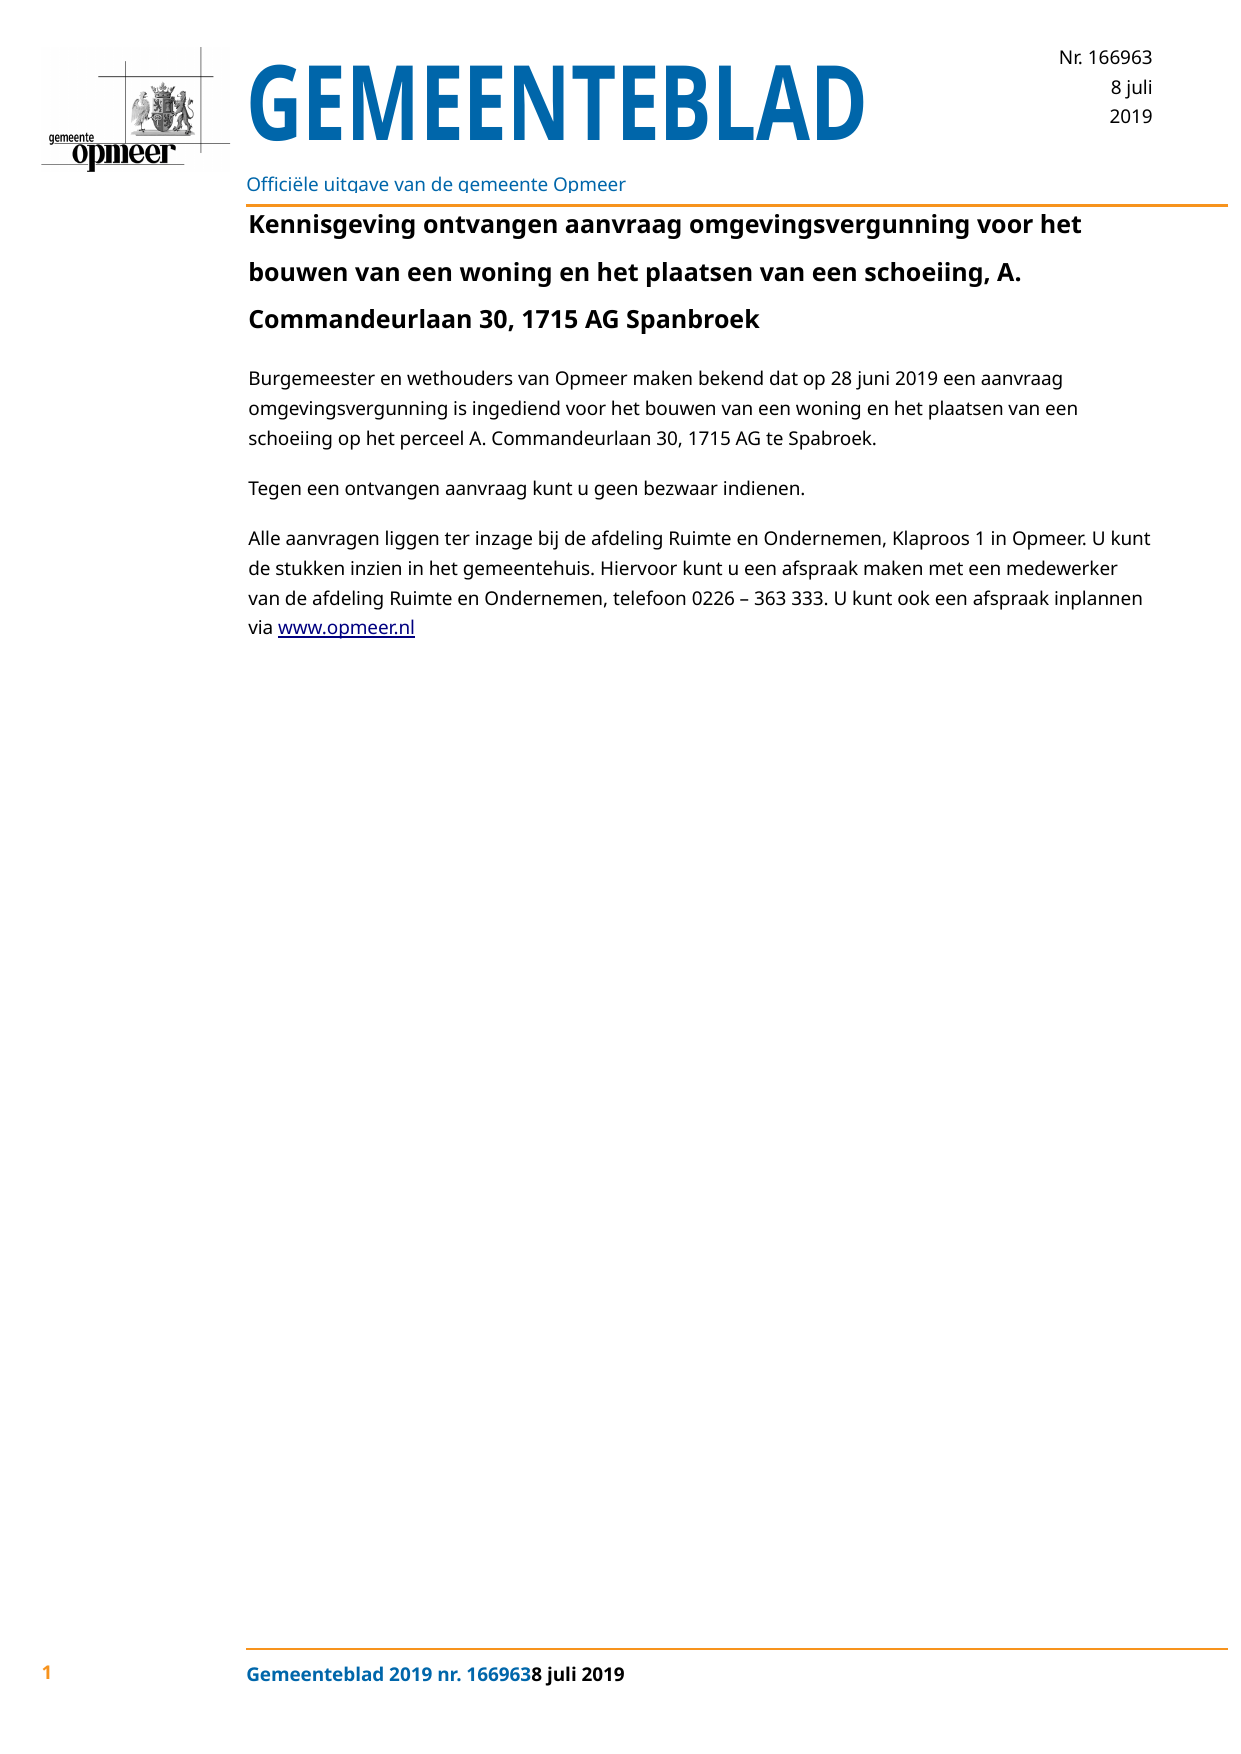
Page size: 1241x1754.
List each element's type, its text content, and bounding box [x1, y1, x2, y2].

text Burgemeester en wethouders van Opmeer maken bekend dat op 28 juni 2019 een aanvraag omgevingsvergunning is ingediend voor het bouwen van een woning en het plaatsen van een schoeiing op het perceel A. Commandeurlaan 30, 1715 AG te Spabroek. [248, 366, 1152, 450]
picture [41, 47, 231, 172]
text Kennisgeving ontvangen aanvraag omgevingsvergunning voor het bouwen van een woning en het plaatsen van een schoeiing, A. Commandeurlaan 30, 1715 AG Spanbroek [248, 207, 1152, 336]
text Tegen een ontvangen aanvraag kunt u geen bezwaar indienen. [248, 475, 1152, 501]
text Alle aanvragen liggen ter inzage bij de afdeling Ruimte en Ondernemen, Klaproos 1 in Opmeer. U kunt de stukken inzien in het gemeentehuis. Hiervoor kunt u een afspraak maken met een medewerker van de afdeling Ruimte en Ondernemen, telefoon 0226 – 363 333. U kunt ook een afspraak inplannen via www.opmeer.nl [248, 526, 1152, 640]
